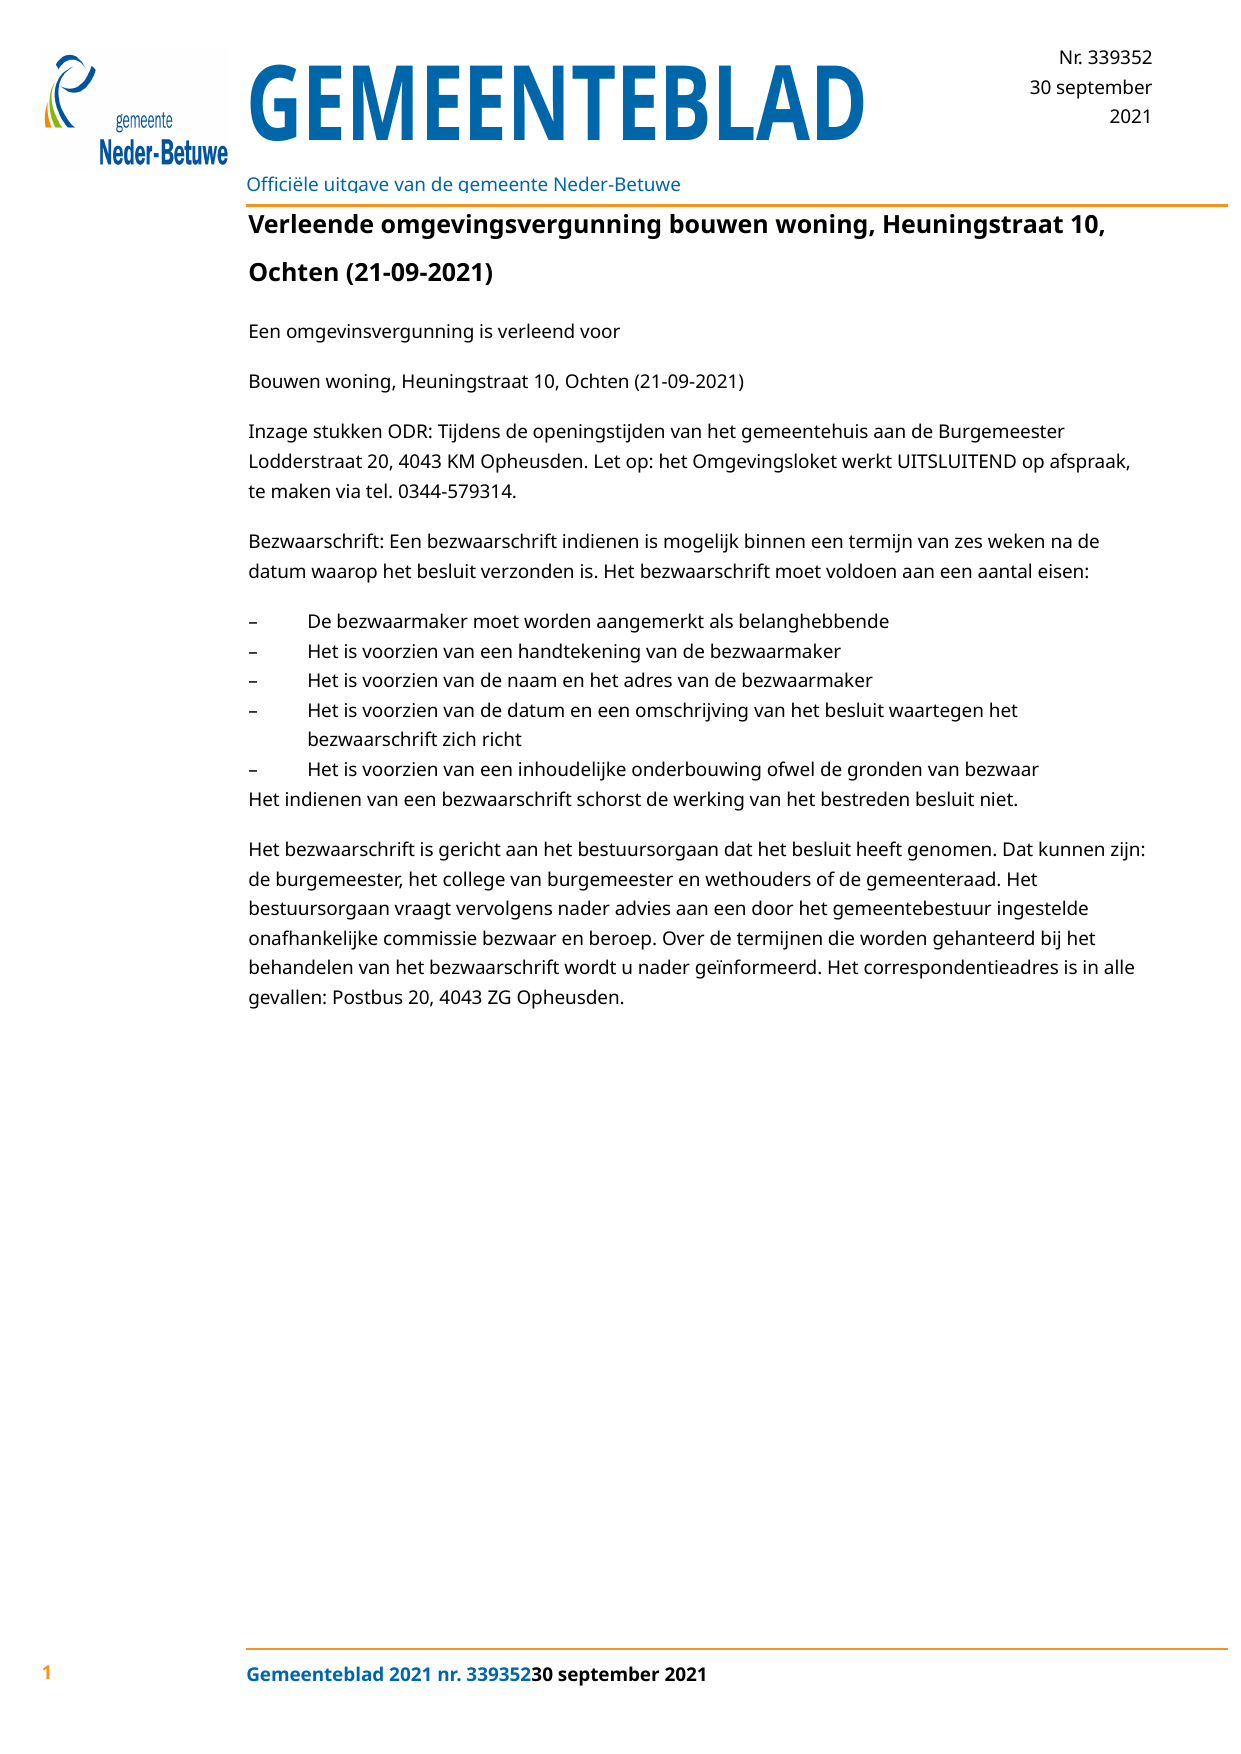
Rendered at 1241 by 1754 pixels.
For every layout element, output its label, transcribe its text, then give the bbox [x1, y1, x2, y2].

list Het is voorzien van een handtekening van de bezwaarmaker [248, 638, 1152, 664]
list De bezwaarmaker moet worden aangemerkt als belanghebbende [248, 608, 1152, 634]
text Verleende omgevingsvergunning bouwen woning, Heuningstraat 10, Ochten (21-09-2021) [248, 207, 1152, 288]
text Bouwen woning, Heuningstraat 10, Ochten (21-09-2021) [248, 368, 1152, 394]
text Het bezwaarschrift is gericht aan het bestuursorgaan dat het besluit heeft genomen. Dat kunnen zijn: de burgemeester, het college van burgemeester en wethouders of de gemeenteraad. Het bestuursorgaan vraagt vervolgens nader advies aan een door het gemeentebestuur ingestelde onafhankelijke commissie bezwaar en beroep. Over de termijnen die worden gehanteerd bij het behandelen van het bezwaarschrift wordt u nader geïnformeerd. Het correspondentieadres is in alle gevallen: Postbus 20, 4043 ZG Opheusden. [248, 836, 1152, 1010]
text Het indienen van een bezwaarschrift schorst de werking van het bestreden besluit niet. [248, 786, 1152, 812]
text Een omgevinsvergunning is verleend voor [248, 318, 1152, 344]
list Het is voorzien van een inhoudelijke onderbouwing ofwel de gronden van bezwaar [248, 756, 1152, 782]
list Het is voorzien van de naam en het adres van de bezwaarmaker [248, 667, 1152, 693]
picture [41, 47, 231, 172]
text Bezwaarschrift: Een bezwaarschrift indienen is mogelijk binnen een termijn van zes weken na de datum waarop het besluit verzonden is. Het bezwaarschrift moet voldoen aan een aantal eisen: [248, 528, 1152, 584]
list Het is voorzien van de datum en een omschrijving van het besluit waartegen het bezwaarschrift zich richt [248, 697, 1152, 752]
text Inzage stukken ODR: Tijdens de openingstijden van het gemeentehuis aan de Burgemeester Lodderstraat 20, 4043 KM Opheusden. Let op: het Omgevingsloket werkt UITSLUITEND op afspraak, te maken via tel. 0344-579314. [248, 419, 1152, 504]
